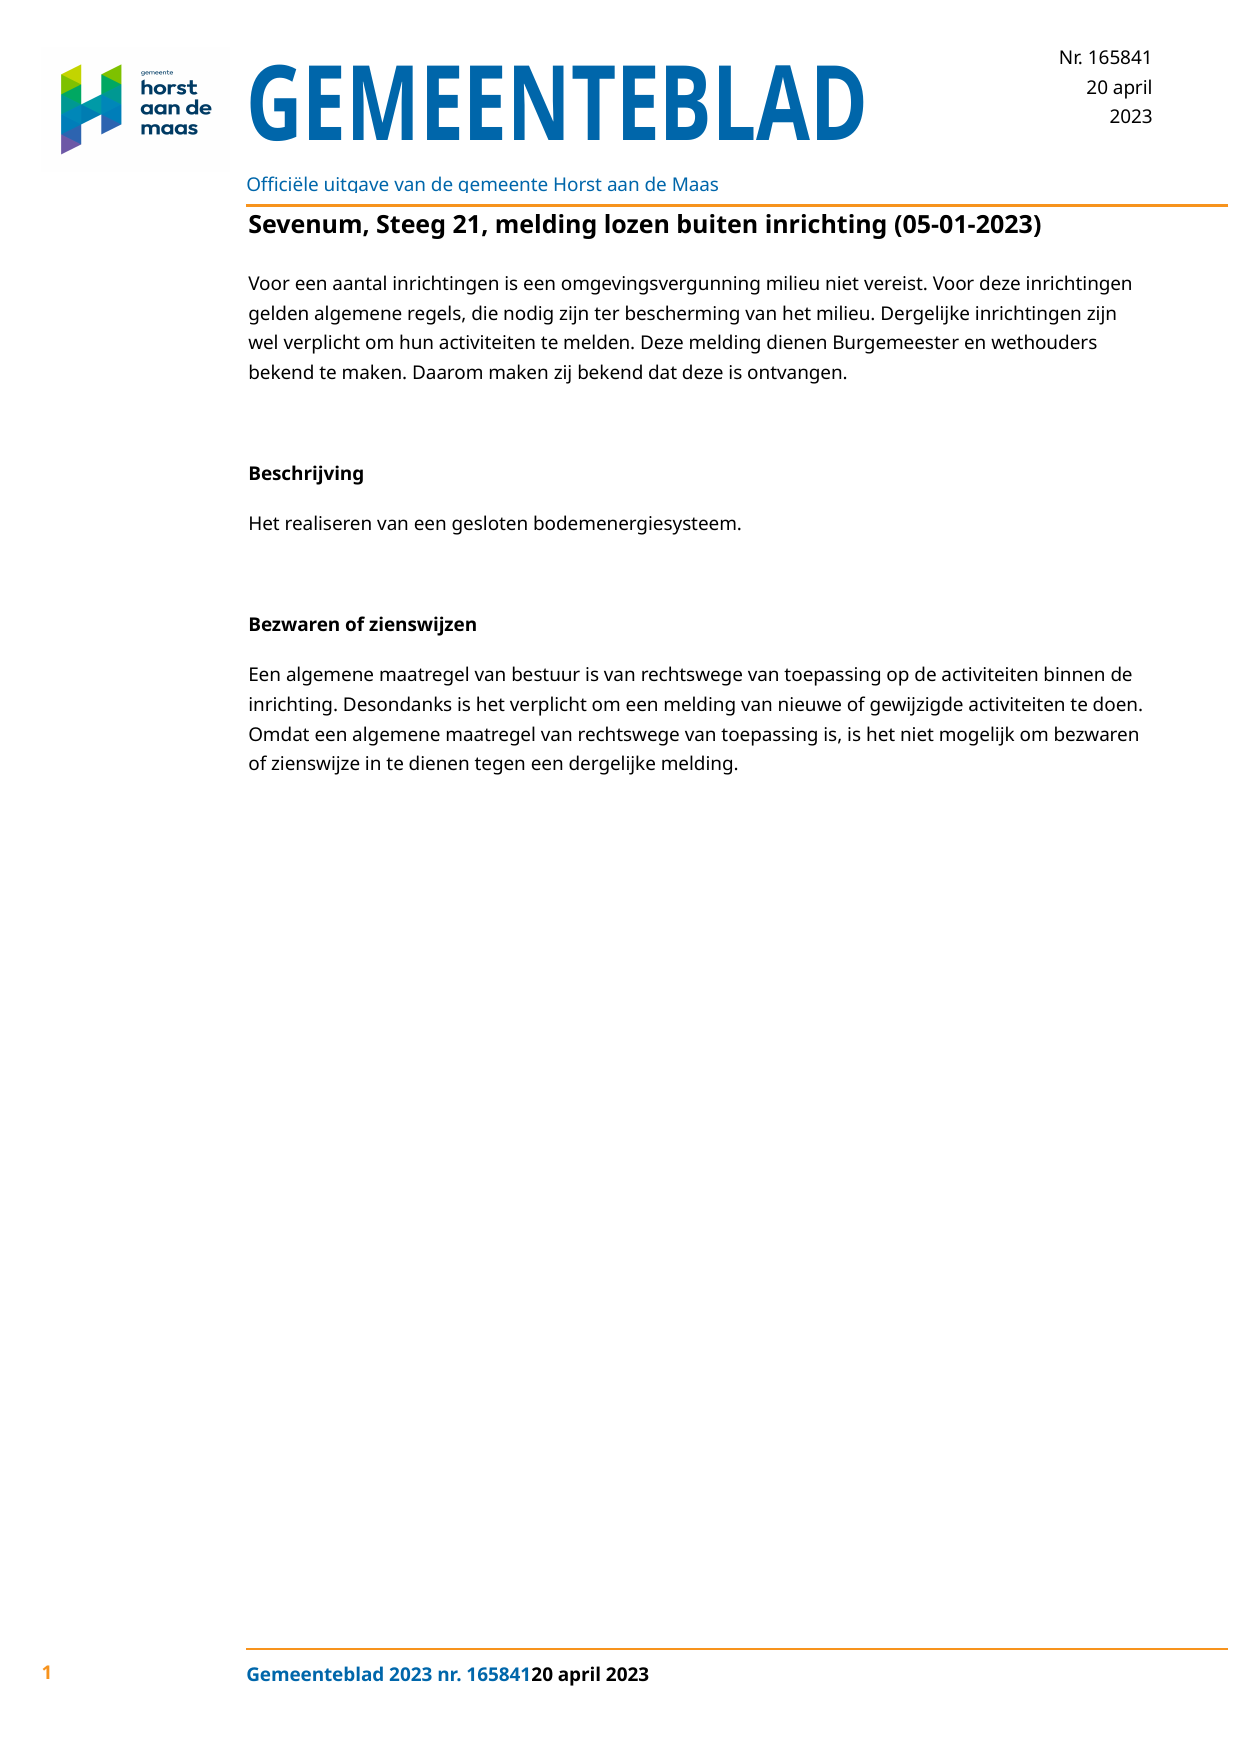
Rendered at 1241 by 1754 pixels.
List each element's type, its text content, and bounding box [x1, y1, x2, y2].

text Voor een aantal inrichtingen is een omgevingsvergunning milieu niet vereist. Voor deze inrichtingen gelden algemene regels, die nodig zijn ter bescherming van het milieu. Dergelijke inrichtingen zijn wel verplicht om hun activiteiten te melden. Deze melding dienen Burgemeester en wethouders bekend te maken. Daarom maken zij bekend dat deze is ontvangen. [248, 270, 1152, 385]
text Sevenum, Steeg 21, melding lozen buiten inrichting (05-01-2023) [248, 207, 1152, 241]
text Bezwaren of zienswijzen [248, 611, 1152, 637]
text Het realiseren van een gesloten bodemenergiesysteem. [248, 510, 1152, 536]
picture [41, 47, 231, 172]
text Beschrijving [248, 460, 1152, 486]
text Een algemene maatregel van bestuur is van rechtswege van toepassing op de activiteiten binnen de inrichting. Desondanks is het verplicht om een melding van nieuwe of gewijzigde activiteiten te doen. Omdat een algemene maatregel van rechtswege van toepassing is, is het niet mogelijk om bezwaren of zienswijze in te dienen tegen een dergelijke melding. [248, 662, 1152, 776]
